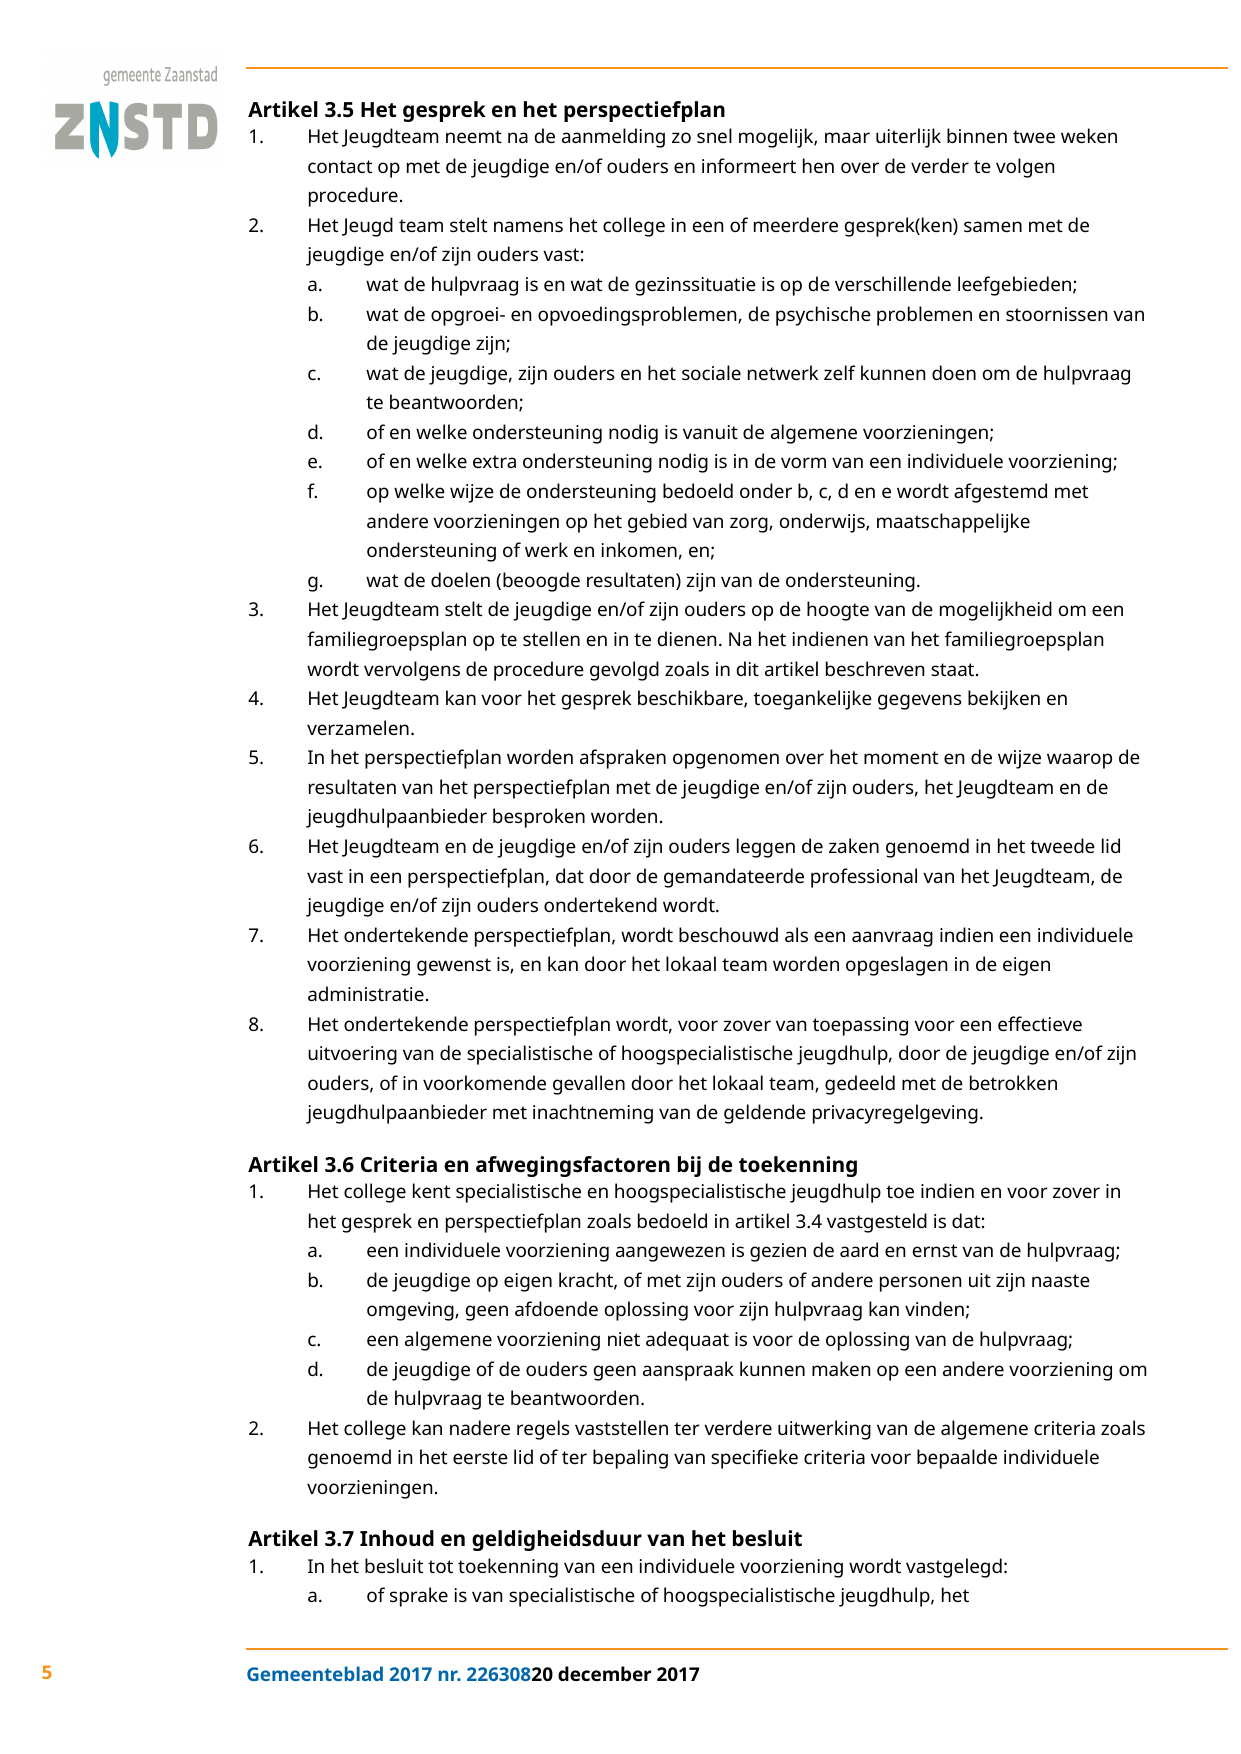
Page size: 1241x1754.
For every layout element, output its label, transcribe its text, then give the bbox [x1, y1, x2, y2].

list de jeugdige of de ouders geen aanspraak kunnen maken op een andere voorziening om de hulpvraag te beantwoorden. [307, 1356, 1152, 1411]
list Het college kan nadere regels vaststellen ter verdere uitwerking van de algemene criteria zoals genoemd in het eerste lid of ter bepaling van specifieke criteria voor bepaalde individuele voorzieningen. [248, 1415, 1152, 1500]
list wat de opgroei- en opvoedingsproblemen, de psychische problemen en stoornissen van de jeugdige zijn; [307, 301, 1152, 356]
list of en welke ondersteuning nodig is vanuit de algemene voorzieningen; [307, 419, 1152, 445]
list de jeugdige op eigen kracht, of met zijn ouders of andere personen uit zijn naaste omgeving, geen afdoende oplossing voor zijn hulpvraag kan vinden; [307, 1267, 1152, 1322]
list wat de hulpvraag is en wat de gezinssituatie is op de verschillende leefgebieden; [307, 271, 1152, 297]
list In het perspectiefplan worden afspraken opgenomen over het moment en de wijze waarop de resultaten van het perspectiefplan met de jeugdige en/of zijn ouders, het Jeugdteam en de jeugdhulpaanbieder besproken worden. [248, 744, 1152, 829]
list Het Jeugd team stelt namens het college in een of meerdere gesprek(ken) samen met de jeugdige en/of zijn ouders vast: [248, 212, 1152, 267]
list In het besluit tot toekenning van een individuele voorziening wordt vastgelegd: [248, 1553, 1152, 1579]
text Artikel 3.5 Het gesprek en het perspectiefplan [248, 95, 1152, 123]
text Artikel 3.7 Inhoud en geldigheidsduur van het besluit [248, 1524, 1152, 1553]
list een algemene voorziening niet adequaat is voor de oplossing van de hulpvraag; [307, 1326, 1152, 1352]
list wat de jeugdige, zijn ouders en het sociale netwerk zelf kunnen doen om de hulpvraag te beantwoorden; [307, 360, 1152, 415]
list een individuele voorziening aangewezen is gezien de aard en ernst van de hulpvraag; [307, 1237, 1152, 1263]
list Het Jeugdteam kan voor het gesprek beschikbare, toegankelijke gegevens bekijken en verzamelen. [248, 685, 1152, 741]
list of sprake is van specialistische of hoogspecialistische jeugdhulp, het [307, 1583, 1152, 1608]
list Het ondertekende perspectiefplan wordt, voor zover van toepassing voor een effectieve uitvoering van de specialistische of hoogspecialistische jeugdhulp, door de jeugdige en/of zijn ouders, of in voorkomende gevallen door het lokaal team, gedeeld met de betrokken jeugdhulpaanbieder met inachtneming van de geldende privacyregelgeving. [248, 1011, 1152, 1125]
list Het Jeugdteam en de jeugdige en/of zijn ouders leggen de zaken genoemd in het tweede lid vast in een perspectiefplan, dat door de gemandateerde professional van het Jeugdteam, de jeugdige en/of zijn ouders ondertekend wordt. [248, 833, 1152, 918]
list Het Jeugdteam stelt de jeugdige en/of zijn ouders op de hoogte van de mogelijkheid om een familiegroepsplan op te stellen en in te dienen. Na het indienen van het familiegroepsplan wordt vervolgens de procedure gevolgd zoals in dit artikel beschreven staat. [248, 597, 1152, 681]
picture [41, 47, 231, 172]
list wat de doelen (beoogde resultaten) zijn van de ondersteuning. [307, 567, 1152, 593]
list op welke wijze de ondersteuning bedoeld onder b, c, d en e wordt afgestemd met andere voorzieningen op het gebied van zorg, onderwijs, maatschappelijke ondersteuning of werk en inkomen, en; [307, 478, 1152, 563]
list Het Jeugdteam neemt na de aanmelding zo snel mogelijk, maar uiterlijk binnen twee weken contact op met de jeugdige en/of ouders en informeert hen over de verder te volgen procedure. [248, 123, 1152, 208]
text Artikel 3.6 Criteria en afwegingsfactoren bij de toekenning [248, 1150, 1152, 1178]
list Het college kent specialistische en hoogspecialistische jeugdhulp toe indien en voor zover in het gesprek en perspectiefplan zoals bedoeld in artikel 3.4 vastgesteld is dat: [248, 1178, 1152, 1234]
list of en welke extra ondersteuning nodig is in de vorm van een individuele voorziening; [307, 449, 1152, 474]
list Het ondertekende perspectiefplan, wordt beschouwd als een aanvraag indien een individuele voorziening gewenst is, en kan door het lokaal team worden opgeslagen in de eigen administratie. [248, 922, 1152, 1007]
